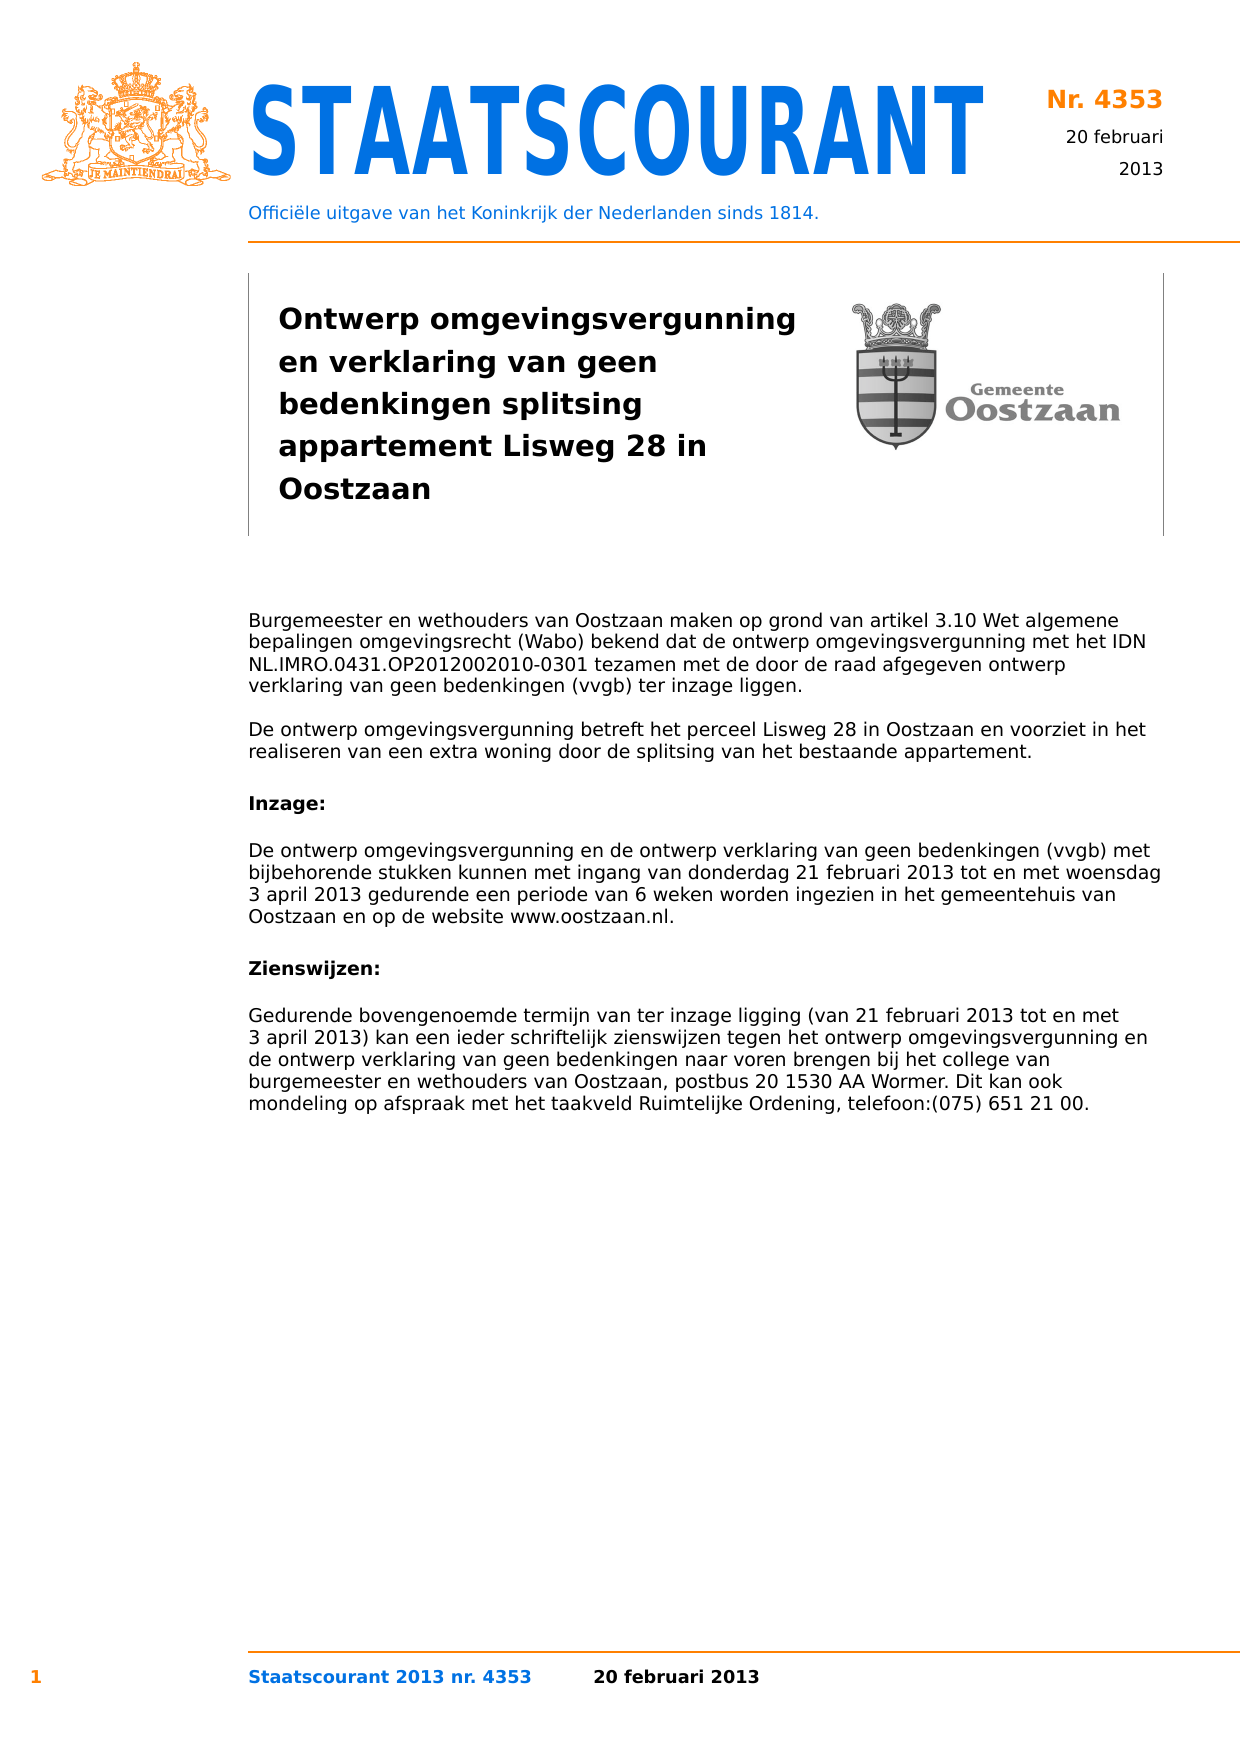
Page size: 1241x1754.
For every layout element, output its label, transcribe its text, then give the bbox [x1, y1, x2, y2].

text De ontwerp omgevingsvergunning betreft het perceel Lisweg 28 in Oostzaan en voorziet in het realiseren van een extra woning door de splitsing van het bestaande appartement. [248, 719, 1163, 763]
table_header Nr. 4353 [998, 62, 1240, 121]
subtitle Ontwerp omgevingsvergunning en verklaring van geen bedenkingen splitsing appartement Lisweg 28 in Oostzaan [249, 273, 1163, 536]
table_header [25, 62, 248, 241]
table_cell 20 februari [998, 121, 1240, 153]
picture [838, 302, 1134, 451]
text Gedurende bovengenoemde termijn van ter inzage ligging (van 21 februari 2013 tot en met 3 april 2013) kan een ieder schriftelijk zienswijzen tegen het ontwerp omgevingsvergunning en de ontwerp verklaring van geen bedenkingen naar voren brengen bij het college van burgemeester en wethouders van Oostzaan, postbus 20 1530 AA Wormer. Dit kan ook mondeling op afspraak met het taakveld Ruimtelijke Ordening, telefoon:(075) 651 21 00. [248, 1005, 1163, 1115]
table_cell 2013 [998, 153, 1240, 203]
text De ontwerp omgevingsvergunning en de ontwerp verklaring van geen bedenkingen (vvgb) met bijbehorende stukken kunnen met ingang van donderdag 21 februari 2013 tot en met woensdag 3 april 2013 gedurende een periode van 6 weken worden ingezien in het gemeentehuis van Oostzaan en op de website www.oostzaan.nl. [248, 840, 1163, 928]
table_cell Officiële uitgave van het Koninkrijk der Nederlanden sinds 1814. [248, 203, 1240, 241]
table_header STAATSCOURANT [248, 62, 998, 203]
subtitle Inzage: [248, 793, 1163, 815]
text Burgemeester en wethouders van Oostzaan maken op grond van artikel 3.10 Wet algemene bepalingen omgevingsrecht (Wabo) bekend dat de ontwerp omgevingsvergunning met het IDN NL.IMRO.0431.OP2012002010-0301 tezamen met de door de raad afgegeven ontwerp verklaring van geen bedenkingen (vvgb) ter inzage liggen. [248, 609, 1163, 697]
picture [41, 62, 231, 186]
subtitle Zienswijzen: [248, 958, 1163, 980]
